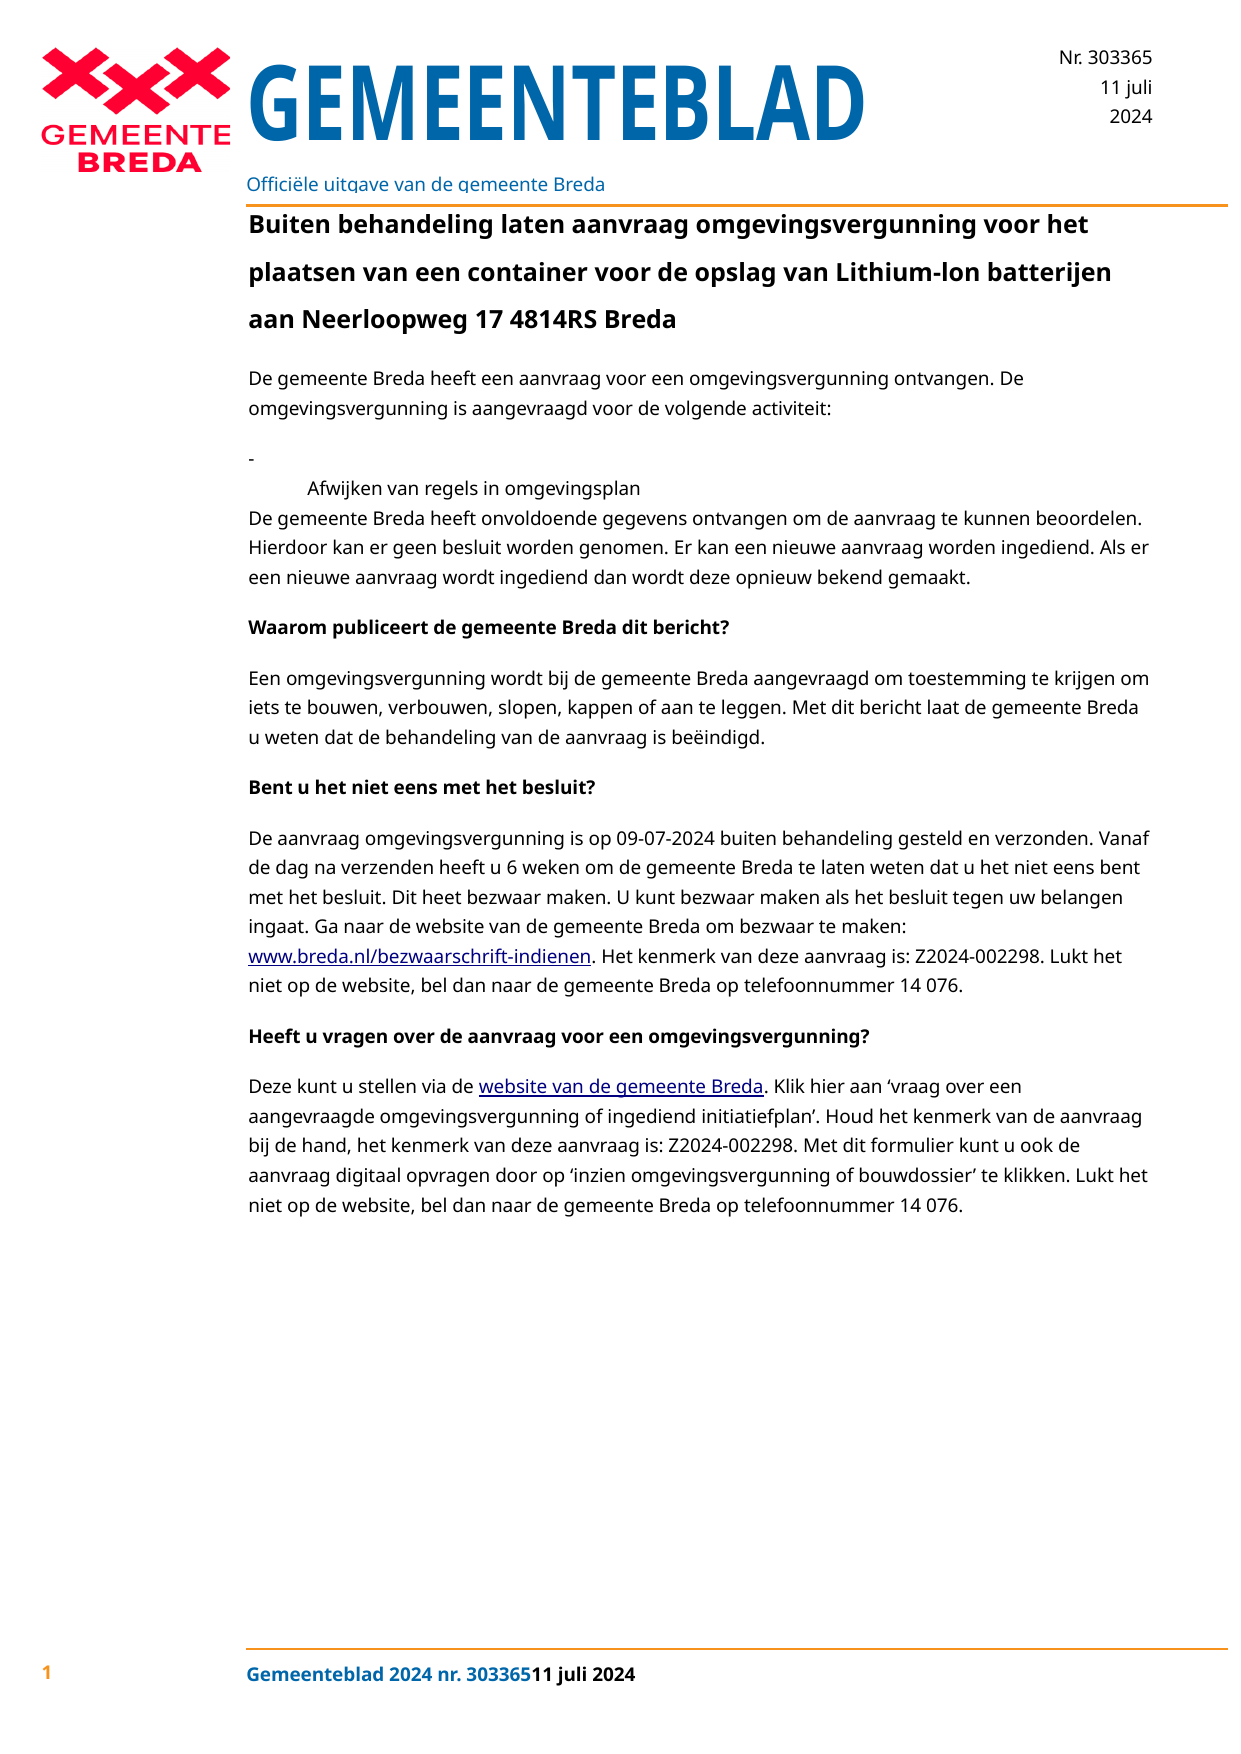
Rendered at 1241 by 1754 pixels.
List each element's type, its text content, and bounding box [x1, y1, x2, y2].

text Bent u het niet eens met het besluit? [248, 774, 1152, 800]
list Afwijken van regels in omgevingsplan [248, 475, 1152, 501]
text De aanvraag omgevingsvergunning is op 09-07-2024 buiten behandeling gesteld en verzonden. Vanaf de dag na verzenden heeft u 6 weken om de gemeente Breda te laten weten dat u het niet eens bent met het besluit. Dit heet bezwaar maken. U kunt bezwaar maken als het besluit tegen uw belangen ingaat. Ga naar de website van de gemeente Breda om bezwaar te maken: www.breda.nl/bezwaarschrift-indienen. Het kenmerk van deze aanvraag is: Z2024-002298. Lukt het niet op de website, bel dan naar de gemeente Breda op telefoonnummer 14 076. [248, 825, 1152, 998]
text Heeft u vragen over de aanvraag voor een omgevingsvergunning? [248, 1023, 1152, 1049]
text De gemeente Breda heeft een aanvraag voor een omgevingsvergunning ontvangen. De omgevingsvergunning is aangevraagd voor de volgende activiteit: [248, 366, 1152, 421]
picture [41, 47, 231, 172]
text Buiten behandeling laten aanvraag omgevingsvergunning voor het plaatsen van een container voor de opslag van Lithium-lon batterijen aan Neerloopweg 17 4814RS Breda [248, 207, 1152, 336]
text Waarom publiceert de gemeente Breda dit bericht? [248, 614, 1152, 640]
text Een omgevingsvergunning wordt bij de gemeente Breda aangevraagd om toestemming te krijgen om iets te bouwen, verbouwen, slopen, kappen of aan te leggen. Met dit bericht laat de gemeente Breda u weten dat de behandeling van de aanvraag is beëindigd. [248, 665, 1152, 749]
text Deze kunt u stellen via de website van de gemeente Breda. Klik hier aan ‘vraag over een aangevraagde omgevingsvergunning of ingediend initiatiefplan’. Houd het kenmerk van de aanvraag bij de hand, het kenmerk van deze aanvraag is: Z2024-002298. Met dit formulier kunt u ook de aanvraag digitaal opvragen door op ‘inzien omgevingsvergunning of bouwdossier’ te klikken. Lukt het niet op de website, bel dan naar de gemeente Breda op telefoonnummer 14 076. [248, 1073, 1152, 1217]
text De gemeente Breda heeft onvoldoende gegevens ontvangen om de aanvraag te kunnen beoordelen. Hierdoor kan er geen besluit worden genomen. Er kan een nieuwe aanvraag worden ingediend. Als er een nieuwe aanvraag wordt ingediend dan wordt deze opnieuw bekend gemaakt. [248, 505, 1152, 589]
